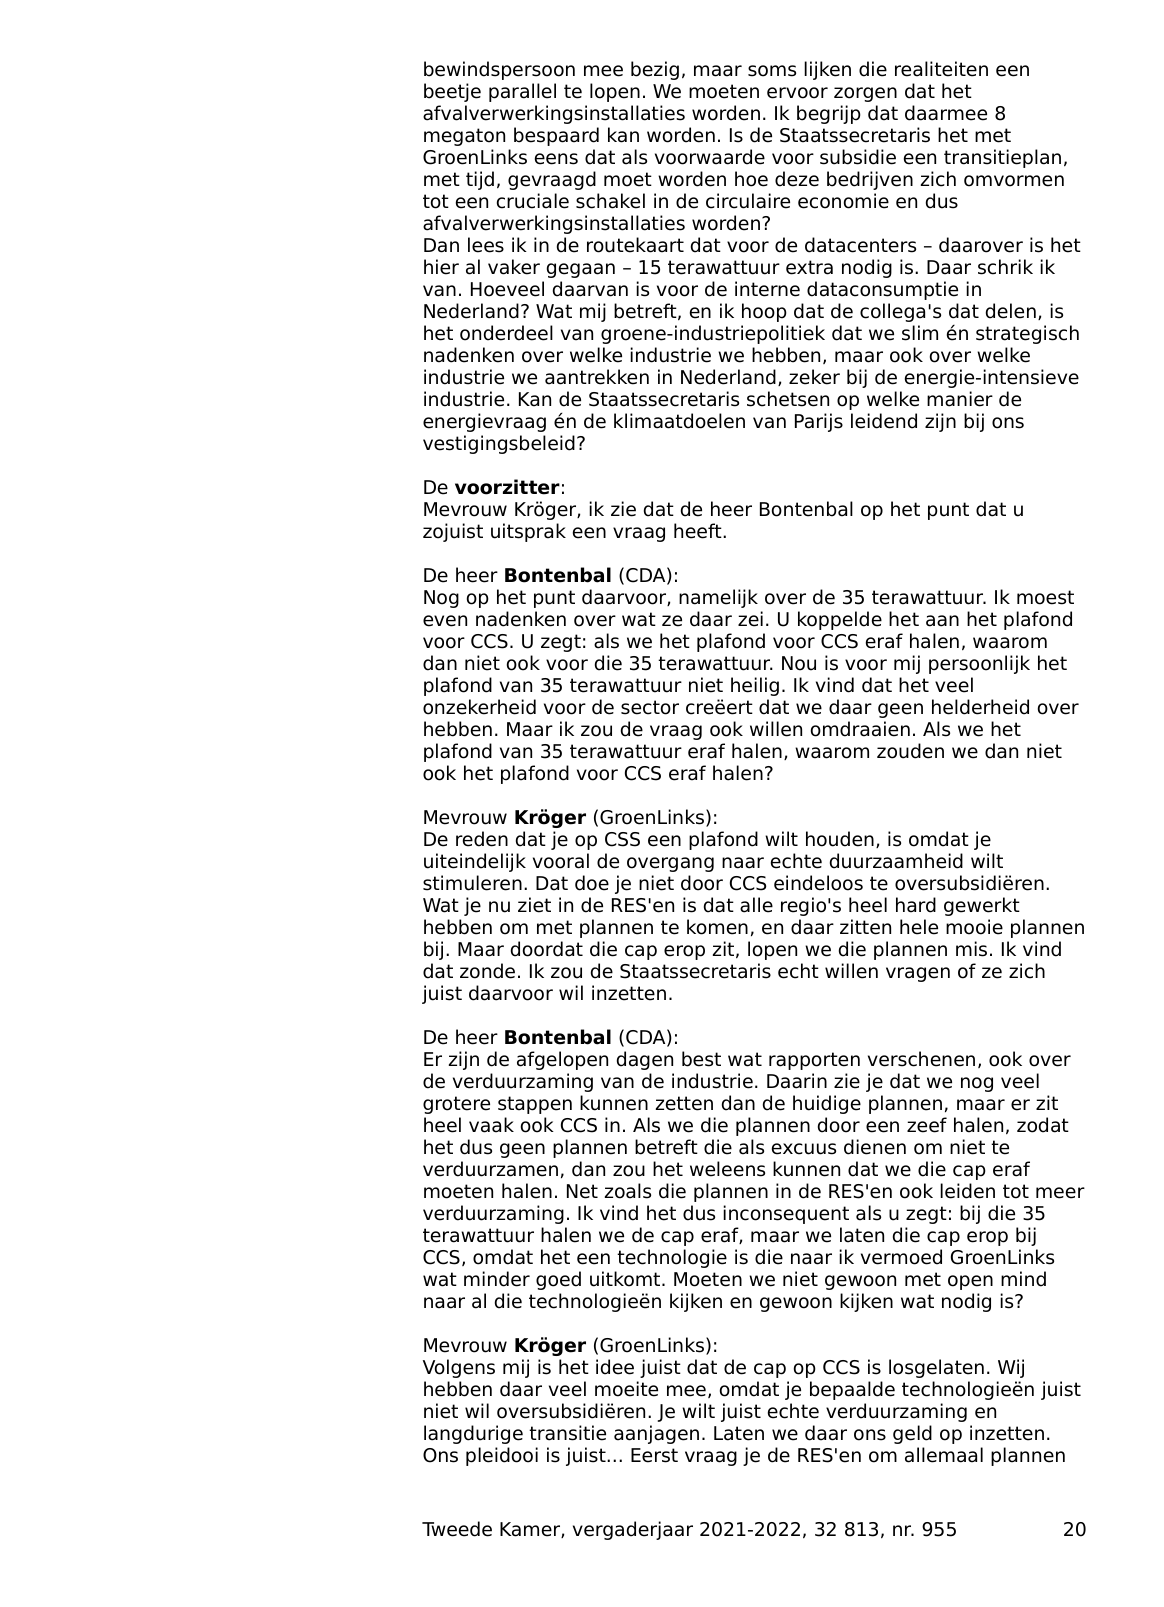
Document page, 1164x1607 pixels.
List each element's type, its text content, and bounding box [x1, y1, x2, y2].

text bewindspersoon mee bezig, maar soms lijken die realiteiten een beetje parallel te lopen. We moeten ervoor zorgen dat het afvalverwerkingsinstallaties worden. Ik begrijp dat daarmee 8 megaton bespaard kan worden. Is de Staatssecretaris het met GroenLinks eens dat als voorwaarde voor subsidie een transitieplan, met tijd, gevraagd moet worden hoe deze bedrijven zich omvormen tot een cruciale schakel in de circulaire economie en dus afvalverwerkingsinstallaties worden? [422, 59, 1087, 235]
text Er zijn de afgelopen dagen best wat rapporten verschenen, ook over de verduurzaming van de industrie. Daarin zie je dat we nog veel grotere stappen kunnen zetten dan de huidige plannen, maar er zit heel vaak ook CCS in. Als we die plannen door een zeef halen, zodat het dus geen plannen betreft die als excuus dienen om niet te verduurzamen, dan zou het weleens kunnen dat we die cap eraf moeten halen. Net zoals die plannen in de RES'en ook leiden tot meer verduurzaming. Ik vind het dus inconsequent als u zegt: bij die 35 terawattuur halen we de cap eraf, maar we laten die cap erop bij CCS, omdat het een technologie is die naar ik vermoed GroenLinks wat minder goed uitkomt. Moeten we niet gewoon met open mind naar al die technologieën kijken en gewoon kijken wat nodig is? [422, 1049, 1087, 1313]
text Volgens mij is het idee juist dat de cap op CCS is losgelaten. Wij hebben daar veel moeite mee, omdat je bepaalde technologieën juist niet wil oversubsidiëren. Je wilt juist echte verduurzaming en langdurige transitie aanjagen. Laten we daar ons geld op inzetten. Ons pleidooi is juist... Eerst vraag je de RES'en om allemaal plannen [422, 1357, 1087, 1467]
text Mevrouw Kröger (GroenLinks): [422, 807, 1087, 829]
text De voorzitter: [422, 477, 1087, 499]
text Nog op het punt daarvoor, namelijk over de 35 terawattuur. Ik moest even nadenken over wat ze daar zei. U koppelde het aan het plafond voor CCS. U zegt: als we het plafond voor CCS eraf halen, waarom dan niet ook voor die 35 terawattuur. Nou is voor mij persoonlijk het plafond van 35 terawattuur niet heilig. Ik vind dat het veel onzekerheid voor de sector creëert dat we daar geen helderheid over hebben. Maar ik zou de vraag ook willen omdraaien. Als we het plafond van 35 terawattuur eraf halen, waarom zouden we dan niet ook het plafond voor CCS eraf halen? [422, 587, 1087, 785]
text Mevrouw Kröger, ik zie dat de heer Bontenbal op het punt dat u zojuist uitsprak een vraag heeft. [422, 499, 1087, 543]
text De heer Bontenbal (CDA): [422, 1027, 1087, 1049]
text De reden dat je op CSS een plafond wilt houden, is omdat je uiteindelijk vooral de overgang naar echte duurzaamheid wilt stimuleren. Dat doe je niet door CCS eindeloos te oversubsidiëren. Wat je nu ziet in de RES'en is dat alle regio's heel hard gewerkt hebben om met plannen te komen, en daar zitten hele mooie plannen bij. Maar doordat die cap erop zit, lopen we die plannen mis. Ik vind dat zonde. Ik zou de Staatssecretaris echt willen vragen of ze zich juist daarvoor wil inzetten. [422, 829, 1087, 1005]
text Mevrouw Kröger (GroenLinks): [422, 1335, 1087, 1357]
text Dan lees ik in de routekaart dat voor de datacenters – daarover is het hier al vaker gegaan – 15 terawattuur extra nodig is. Daar schrik ik van. Hoeveel daarvan is voor de interne dataconsumptie in Nederland? Wat mij betreft, en ik hoop dat de collega's dat delen, is het onderdeel van groene-industriepolitiek dat we slim én strategisch nadenken over welke industrie we hebben, maar ook over welke industrie we aantrekken in Nederland, zeker bij de energie-intensieve industrie. Kan de Staatssecretaris schetsen op welke manier de energievraag én de klimaatdoelen van Parijs leidend zijn bij ons vestigingsbeleid? [422, 235, 1087, 455]
text De heer Bontenbal (CDA): [422, 565, 1087, 587]
